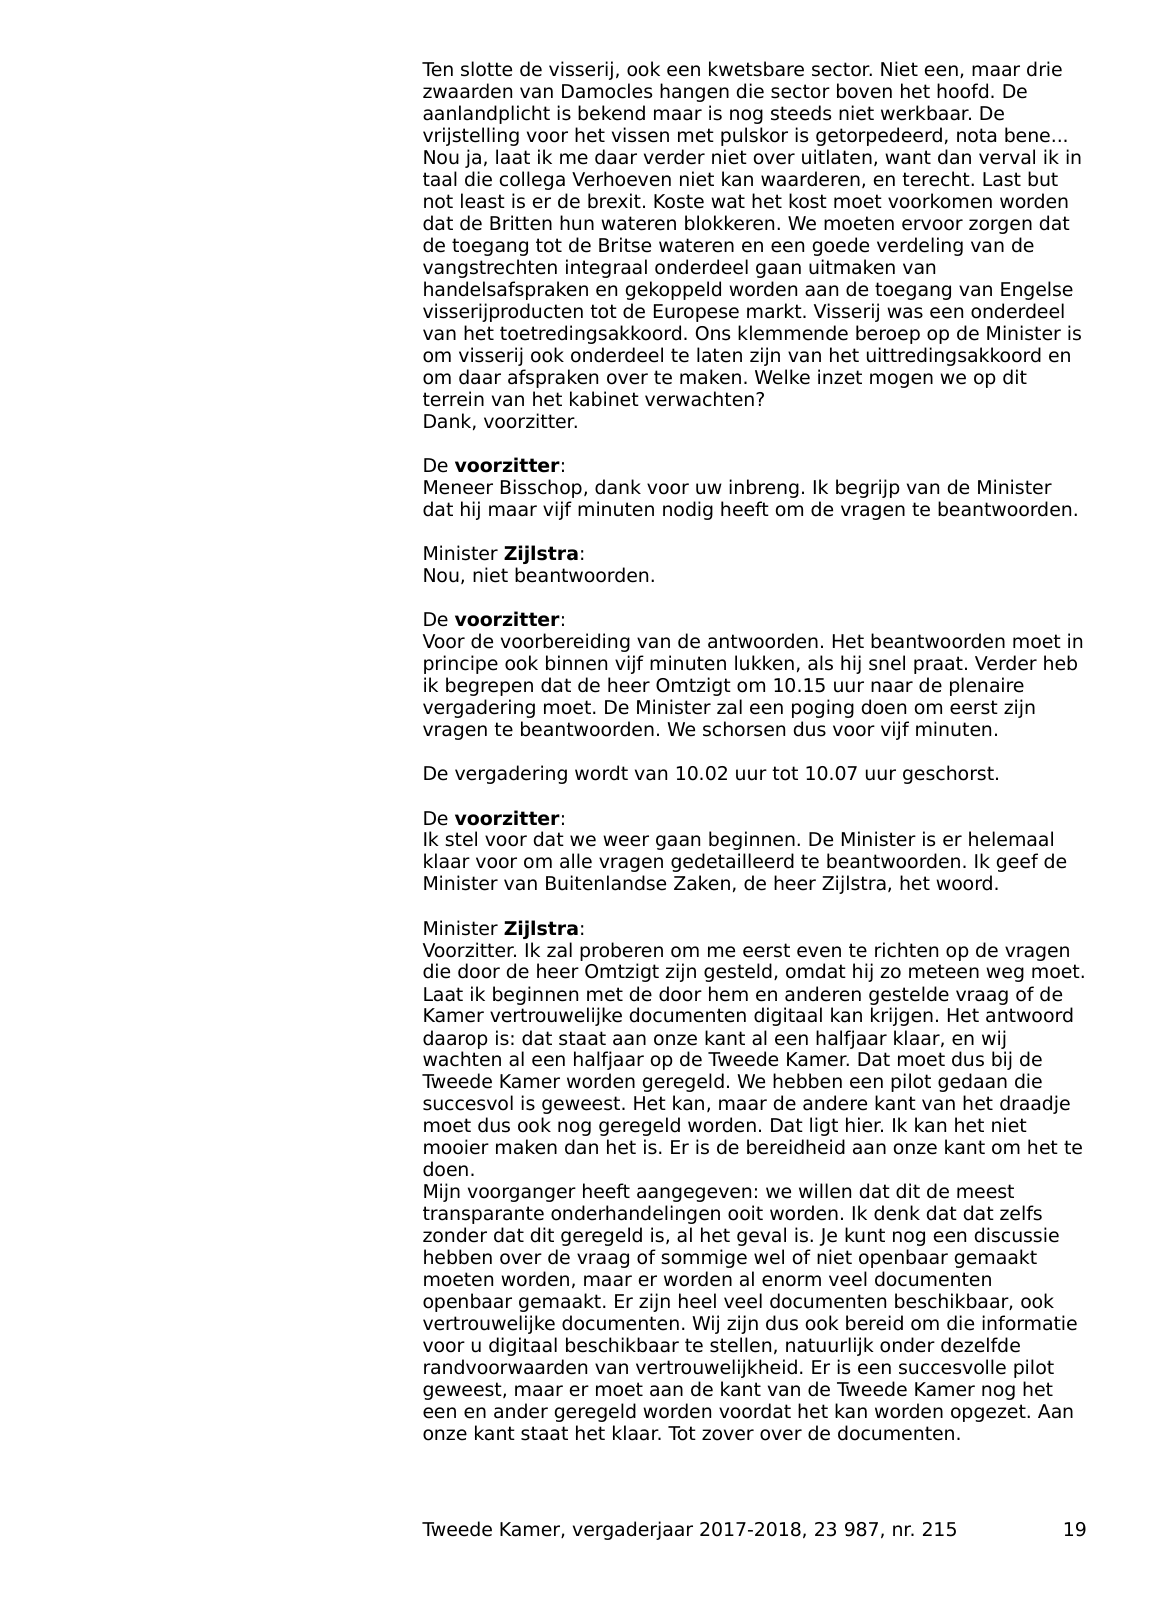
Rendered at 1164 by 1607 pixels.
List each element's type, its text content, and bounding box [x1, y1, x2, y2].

text Voor de voorbereiding van de antwoorden. Het beantwoorden moet in principe ook binnen vijf minuten lukken, als hij snel praat. Verder heb ik begrepen dat de heer Omtzigt om 10.15 uur naar de plenaire vergadering moet. De Minister zal een poging doen om eerst zijn vragen te beantwoorden. We schorsen dus voor vijf minuten. [422, 631, 1087, 741]
text Ik stel voor dat we weer gaan beginnen. De Minister is er helemaal klaar voor om alle vragen gedetailleerd te beantwoorden. Ik geef de Minister van Buitenlandse Zaken, de heer Zijlstra, het woord. [422, 829, 1087, 895]
text Minister Zijlstra: [422, 917, 1087, 939]
text Mijn voorganger heeft aangegeven: we willen dat dit de meest transparante onderhandelingen ooit worden. Ik denk dat dat zelfs zonder dat dit geregeld is, al het geval is. Je kunt nog een discussie hebben over de vraag of sommige wel of niet openbaar gemaakt moeten worden, maar er worden al enorm veel documenten openbaar gemaakt. Er zijn heel veel documenten beschikbaar, ook vertrouwelijke documenten. Wij zijn dus ook bereid om die informatie voor u digitaal beschikbaar te stellen, natuurlijk onder dezelfde randvoorwaarden van vertrouwelijkheid. Er is een succesvolle pilot geweest, maar er moet aan de kant van de Tweede Kamer nog het een en ander geregeld worden voordat het kan worden opgezet. Aan onze kant staat het klaar. Tot zover over de documenten. [422, 1181, 1087, 1445]
text De vergadering wordt van 10.02 uur tot 10.07 uur geschorst. [422, 763, 1087, 785]
text Dank, voorzitter. [422, 411, 1087, 433]
text Meneer Bisschop, dank voor uw inbreng. Ik begrijp van de Minister dat hij maar vijf minuten nodig heeft om de vragen te beantwoorden. [422, 477, 1087, 521]
text Nou, niet beantwoorden. [422, 565, 1087, 587]
text De voorzitter: [422, 455, 1087, 477]
text Minister Zijlstra: [422, 543, 1087, 565]
text Voorzitter. Ik zal proberen om me eerst even te richten op de vragen die door de heer Omtzigt zijn gesteld, omdat hij zo meteen weg moet. Laat ik beginnen met de door hem en anderen gestelde vraag of de Kamer vertrouwelijke documenten digitaal kan krijgen. Het antwoord daarop is: dat staat aan onze kant al een halfjaar klaar, en wij wachten al een halfjaar op de Tweede Kamer. Dat moet dus bij de Tweede Kamer worden geregeld. We hebben een pilot gedaan die succesvol is geweest. Het kan, maar de andere kant van het draadje moet dus ook nog geregeld worden. Dat ligt hier. Ik kan het niet mooier maken dan het is. Er is de bereidheid aan onze kant om het te doen. [422, 939, 1087, 1181]
text De voorzitter: [422, 609, 1087, 631]
text Ten slotte de visserij, ook een kwetsbare sector. Niet een, maar drie zwaarden van Damocles hangen die sector boven het hoofd. De aanlandplicht is bekend maar is nog steeds niet werkbaar. De vrijstelling voor het vissen met pulskor is getorpedeerd, nota bene... Nou ja, laat ik me daar verder niet over uitlaten, want dan verval ik in taal die collega Verhoeven niet kan waarderen, en terecht. Last but not least is er de brexit. Koste wat het kost moet voorkomen worden dat de Britten hun wateren blokkeren. We moeten ervoor zorgen dat de toegang tot de Britse wateren en een goede verdeling van de vangstrechten integraal onderdeel gaan uitmaken van handelsafspraken en gekoppeld worden aan de toegang van Engelse visserijproducten tot de Europese markt. Visserij was een onderdeel van het toetredingsakkoord. Ons klemmende beroep op de Minister is om visserij ook onderdeel te laten zijn van het uittredingsakkoord en om daar afspraken over te maken. Welke inzet mogen we op dit terrein van het kabinet verwachten? [422, 59, 1087, 411]
text De voorzitter: [422, 807, 1087, 829]
